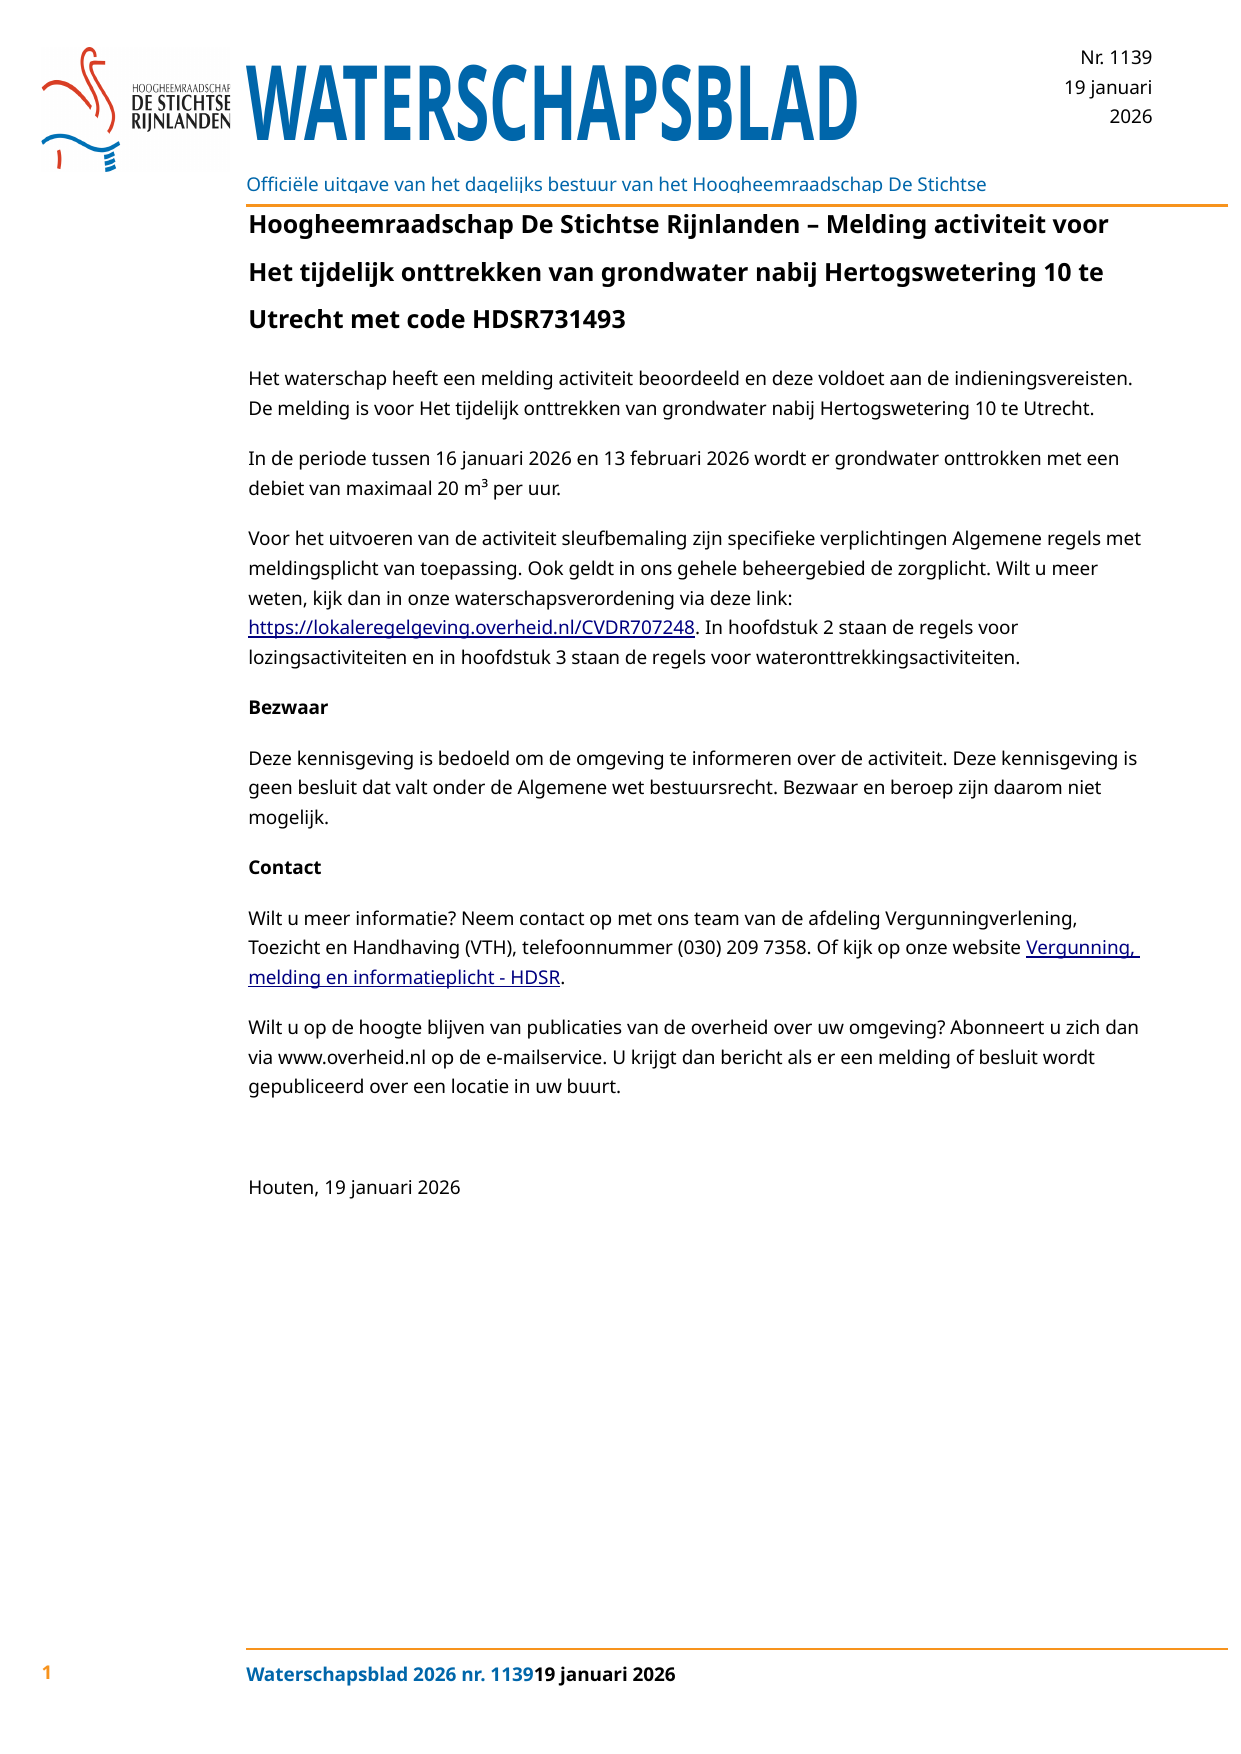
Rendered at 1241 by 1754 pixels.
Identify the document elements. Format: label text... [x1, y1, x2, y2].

text Bezwaar [248, 694, 1152, 720]
picture [41, 47, 231, 172]
text Voor het uitvoeren van de activiteit sleufbemaling zijn specifieke verplichtingen Algemene regels met meldingsplicht van toepassing. Ook geldt in ons gehele beheergebied de zorgplicht. Wilt u meer weten, kijk dan in onze waterschapsverordening via deze link: https://lokaleregelgeving.overheid.nl/CVDR707248. In hoofdstuk 2 staan de regels voor lozingsactiviteiten en in hoofdstuk 3 staan de regels voor wateronttrekkingsactiviteiten. [248, 526, 1152, 669]
text Contact [248, 854, 1152, 880]
text Wilt u meer informatie? Neem contact op met ons team van de afdeling Vergunningverlening, Toezicht en Handhaving (VTH), telefoonnummer (030) 209 7358. Of kijk op onze website Vergunning, melding en informatieplicht - HDSR. [248, 905, 1152, 989]
text In de periode tussen 16 januari 2026 en 13 februari 2026 wordt er grondwater onttrokken met een debiet van maximaal 20 m³ per uur. [248, 446, 1152, 501]
text Houten, 19 januari 2026 [248, 1174, 1152, 1200]
text Wilt u op de hoogte blijven van publicaties van de overheid over uw omgeving? Abonneert u zich dan via www.overheid.nl op de e-mailservice. U krijgt dan bericht als er een melding of besluit wordt gepubliceerd over een locatie in uw buurt. [248, 1014, 1152, 1099]
text Het waterschap heeft een melding activiteit beoordeeld en deze voldoet aan de indieningsvereisten. De melding is voor Het tijdelijk onttrekken van grondwater nabij Hertogswetering 10 te Utrecht. [248, 366, 1152, 421]
text Hoogheemraadschap De Stichtse Rijnlanden – Melding activiteit voor Het tijdelijk onttrekken van grondwater nabij Hertogswetering 10 te Utrecht met code HDSR731493 [248, 207, 1152, 336]
text Deze kennisgeving is bedoeld om de omgeving te informeren over de activiteit. Deze kennisgeving is geen besluit dat valt onder de Algemene wet bestuursrecht. Bezwaar en beroep zijn daarom niet mogelijk. [248, 745, 1152, 829]
